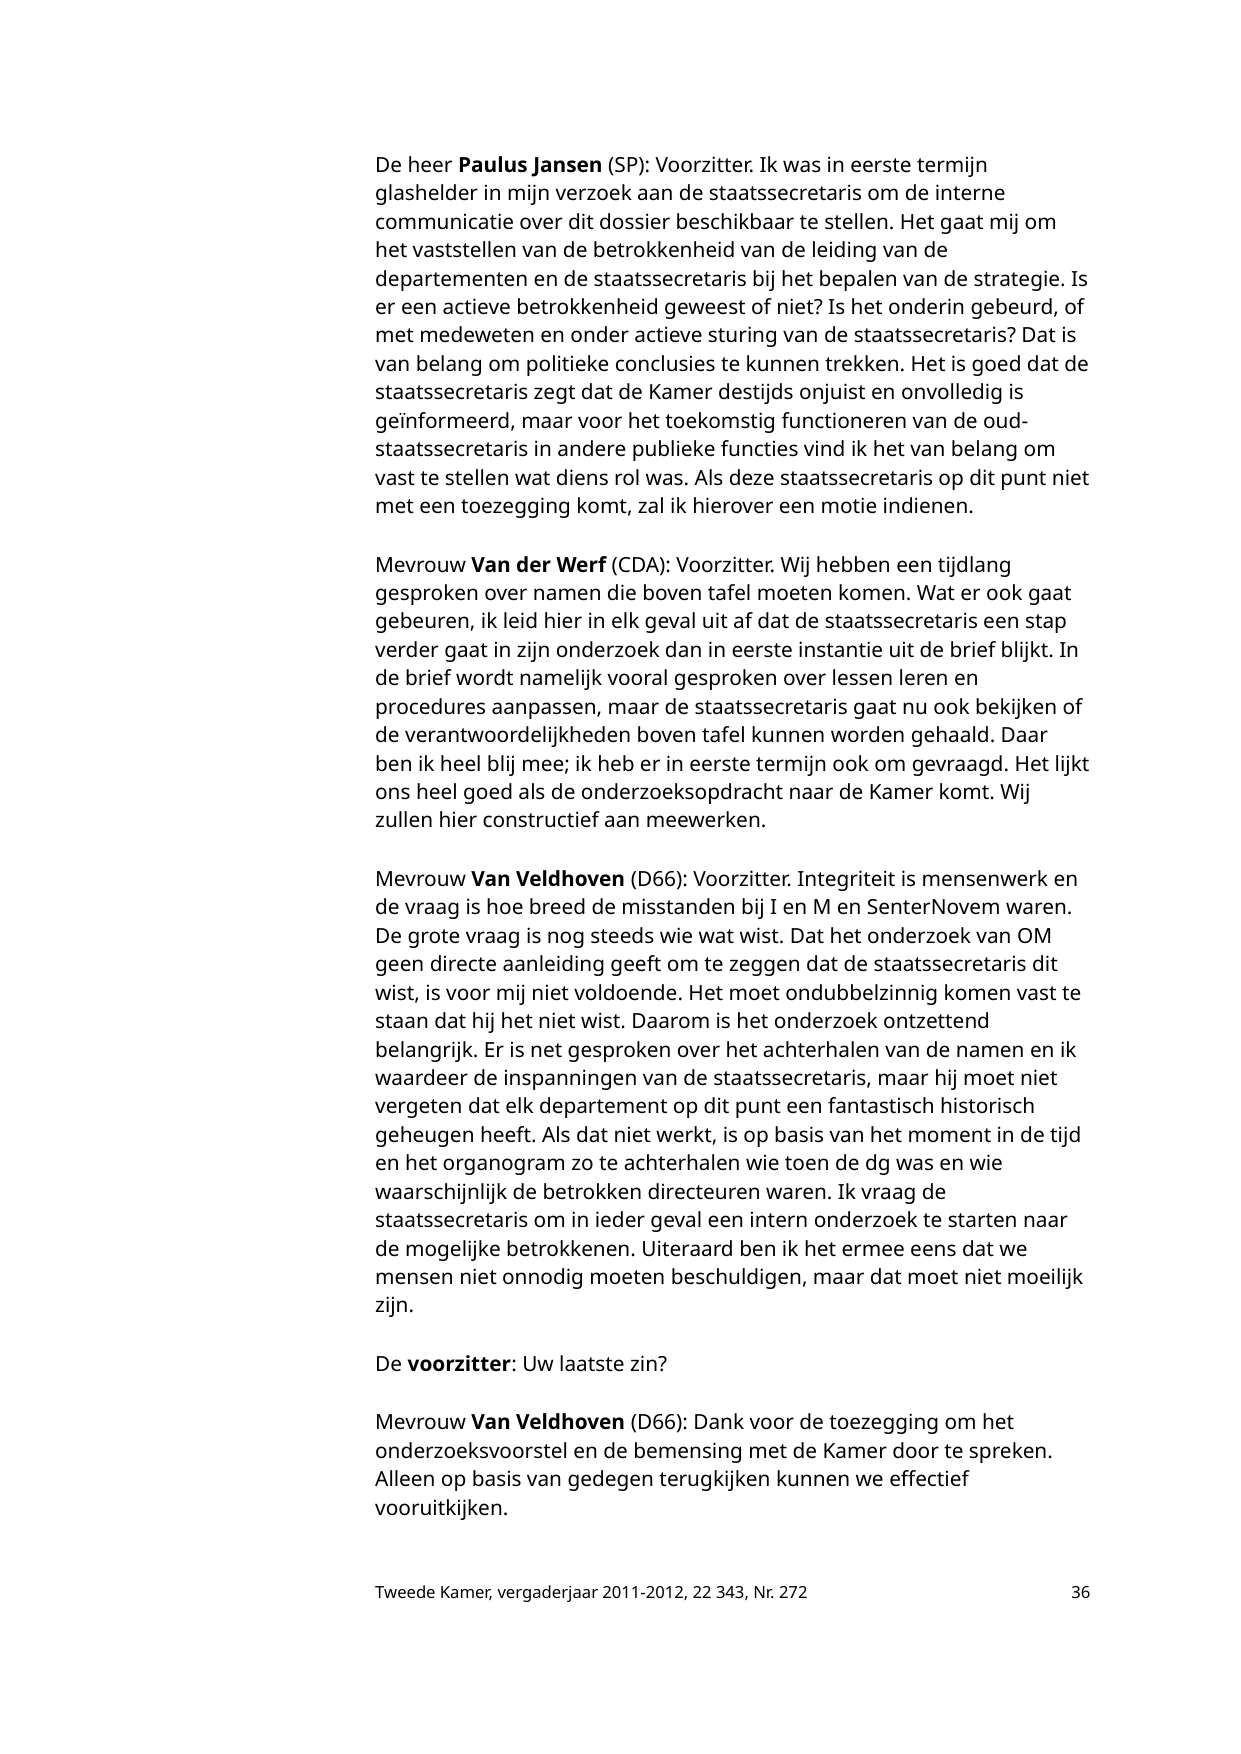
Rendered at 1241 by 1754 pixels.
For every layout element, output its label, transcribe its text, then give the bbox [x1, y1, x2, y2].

text De voorzitter: Uw laatste zin? [375, 1349, 1090, 1377]
text De heer Paulus Jansen (SP): Voorzitter. Ik was in eerste termijn glashelder in mijn verzoek aan de staatssecretaris om de interne communicatie over dit dossier beschikbaar te stellen. Het gaat mij om het vaststellen van de betrokkenheid van de leiding van de departementen en de staatssecretaris bij het bepalen van de strategie. Is er een actieve betrokkenheid geweest of niet? Is het onderin gebeurd, of met medeweten en onder actieve sturing van de staatssecretaris? Dat is van belang om politieke conclusies te kunnen trekken. Het is goed dat de staatssecretaris zegt dat de Kamer destijds onjuist en onvolledig is geïnformeerd, maar voor het toekomstig functioneren van de oud-staatssecretaris in andere publieke functies vind ik het van belang om vast te stellen wat diens rol was. Als deze staatssecretaris op dit punt niet met een toezegging komt, zal ik hierover een motie indienen. [375, 150, 1090, 520]
text Mevrouw Van der Werf (CDA): Voorzitter. Wij hebben een tijdlang gesproken over namen die boven tafel moeten komen. Wat er ook gaat gebeuren, ik leid hier in elk geval uit af dat de staatssecretaris een stap verder gaat in zijn onderzoek dan in eerste instantie uit de brief blijkt. In de brief wordt namelijk vooral gesproken over lessen leren en procedures aanpassen, maar de staatssecretaris gaat nu ook bekijken of de verantwoordelijkheden boven tafel kunnen worden gehaald. Daar ben ik heel blij mee; ik heb er in eerste termijn ook om gevraagd. Het lijkt ons heel goed als de onderzoeksopdracht naar de Kamer komt. Wij zullen hier constructief aan meewerken. [375, 550, 1090, 834]
text Mevrouw Van Veldhoven (D66): Voorzitter. Integriteit is mensenwerk en de vraag is hoe breed de misstanden bij I en M en SenterNovem waren. De grote vraag is nog steeds wie wat wist. Dat het onderzoek van OM geen directe aanleiding geeft om te zeggen dat de staatssecretaris dit wist, is voor mij niet voldoende. Het moet ondubbelzinnig komen vast te staan dat hij het niet wist. Daarom is het onderzoek ontzettend belangrijk. Er is net gesproken over het achterhalen van de namen en ik waardeer de inspanningen van de staatssecretaris, maar hij moet niet vergeten dat elk departement op dit punt een fantastisch historisch geheugen heeft. Als dat niet werkt, is op basis van het moment in de tijd en het organogram zo te achterhalen wie toen de dg was en wie waarschijnlijk de betrokken directeuren waren. Ik vraag de staatssecretaris om in ieder geval een intern onderzoek te starten naar de mogelijke betrokkenen. Uiteraard ben ik het ermee eens dat we mensen niet onnodig moeten beschuldigen, maar dat moet niet moeilijk zijn. [375, 864, 1090, 1319]
text Mevrouw Van Veldhoven (D66): Dank voor de toezegging om het onderzoeksvoorstel en de bemensing met de Kamer door te spreken. Alleen op basis van gedegen terugkijken kunnen we effectief vooruitkijken. [375, 1407, 1090, 1521]
